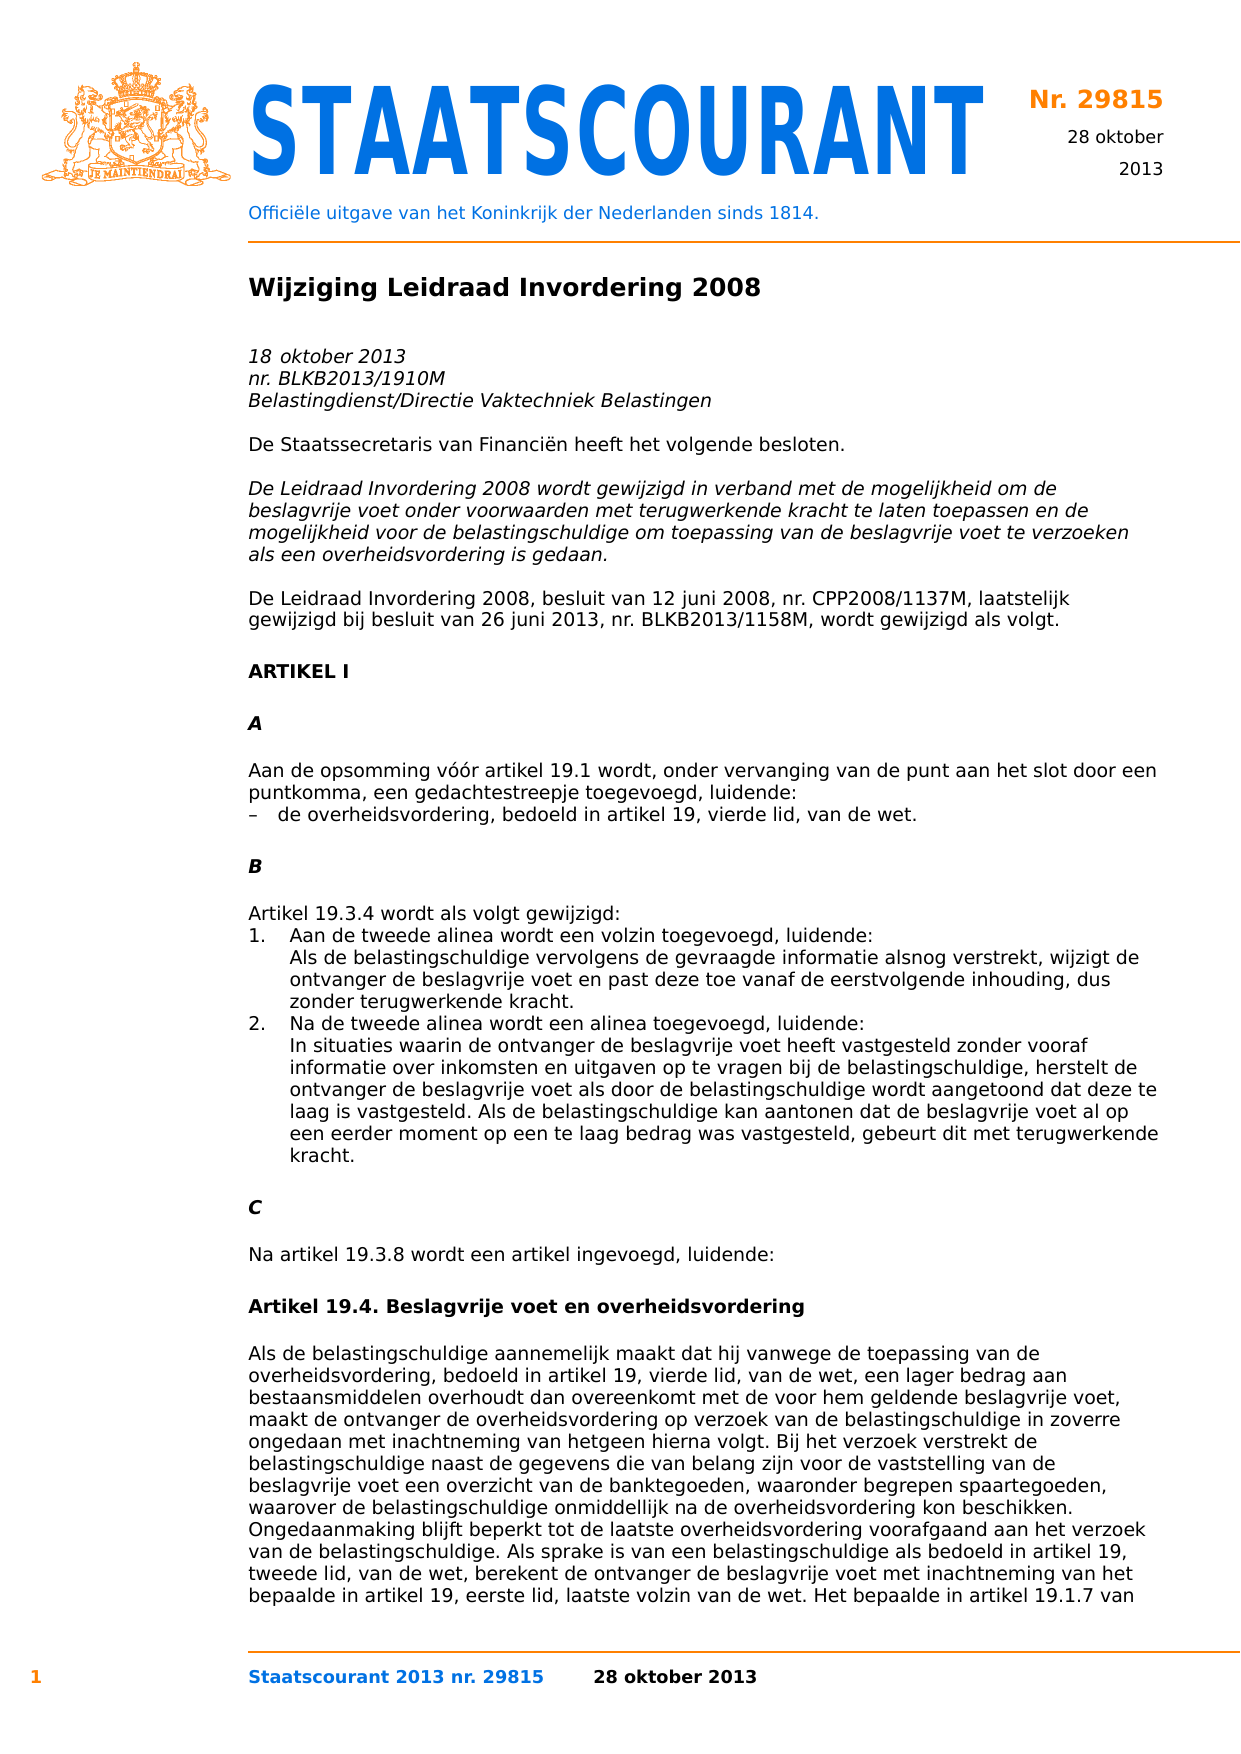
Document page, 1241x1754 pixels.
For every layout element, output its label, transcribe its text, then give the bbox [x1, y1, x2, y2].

text De Leidraad Invordering 2008, besluit van 12 juni 2008, nr. CPP2008/1137M, laatstelijk gewijzigd bij besluit van 26 juni 2013, nr. BLKB2013/1158M, wordt gewijzigd als volgt. [248, 587, 1163, 631]
text 1. Aan de tweede alinea wordt een volzin toegevoegd, luidende: [248, 925, 1163, 947]
subtitle A [248, 713, 1163, 735]
text Artikel 19.3.4 wordt als volgt gewijzigd: [248, 903, 1163, 925]
text Als de belastingschuldige vervolgens de gevraagde informatie alsnog verstrekt, wijzigt de ontvanger de beslagvrije voet en past deze toe vanaf de eerstvolgende inhouding, dus zonder terugwerkende kracht. [289, 947, 1163, 1013]
table_cell 2013 [998, 153, 1240, 203]
picture [41, 62, 231, 186]
table_cell 28 oktober [998, 121, 1240, 153]
text De Leidraad Invordering 2008 wordt gewijzigd in verband met de mogelijkheid om de beslagvrije voet onder voorwaarden met terugwerkende kracht te laten toepassen en de mogelijkheid voor de belastingschuldige om toepassing van de beslagvrije voet te verzoeken als een overheidsvordering is gedaan. [248, 478, 1163, 566]
text nr. BLKB2013/1910M [248, 368, 1163, 390]
table_header STAATSCOURANT [248, 62, 998, 203]
subtitle B [248, 856, 1163, 878]
text – de overheidsvordering, bedoeld in artikel 19, vierde lid, van de wet. [248, 804, 1163, 826]
text 18 oktober 2013 [248, 346, 1163, 368]
text Als de belastingschuldige aannemelijk maakt dat hij vanwege de toepassing van de overheidsvordering, bedoeld in artikel 19, vierde lid, van de wet, een lager bedrag aan bestaansmiddelen overhoudt dan overeenkomt met de voor hem geldende beslagvrije voet, maakt de ontvanger de overheidsvordering op verzoek van de belastingschuldige in zoverre ongedaan met inachtneming van hetgeen hierna volgt. Bij het verzoek verstrekt de belastingschuldige naast de gegevens die van belang zijn voor de vaststelling van de beslagvrije voet een overzicht van de banktegoeden, waaronder begrepen spaartegoeden, waarover de belastingschuldige onmiddellijk na de overheidsvordering kon beschikken. Ongedaanmaking blijft beperkt tot de laatste overheidsvordering voorafgaand aan het verzoek van de belastingschuldige. Als sprake is van een belastingschuldige als bedoeld in artikel 19, tweede lid, van de wet, berekent de ontvanger de beslagvrije voet met inachtneming van het bepaalde in artikel 19, eerste lid, laatste volzin van de wet. Het bepaalde in artikel 19.1.7 van [248, 1343, 1163, 1607]
text 2. Na de tweede alinea wordt een alinea toegevoegd, luidende: [248, 1013, 1163, 1035]
text In situaties waarin de ontvanger de beslagvrije voet heeft vastgesteld zonder vooraf informatie over inkomsten en uitgaven op te vragen bij de belastingschuldige, herstelt de ontvanger de beslagvrije voet als door de belastingschuldige wordt aangetoond dat deze te laag is vastgesteld. Als de belastingschuldige kan aantonen dat de beslagvrije voet al op een eerder moment op een te laag bedrag was vastgesteld, gebeurt dit met terugwerkende kracht. [289, 1035, 1163, 1167]
text De Staatssecretaris van Financiën heeft het volgende besloten. [248, 434, 1163, 456]
table_header Nr. 29815 [998, 62, 1240, 121]
text Aan de opsomming vóór artikel 19.1 wordt, onder vervanging van de punt aan het slot door een puntkomma, een gedachtestreepje toegevoegd, luidende: [248, 760, 1163, 804]
text Na artikel 19.3.8 wordt een artikel ingevoegd, luidende: [248, 1244, 1163, 1266]
subtitle Artikel 19.4. Beslagvrije voet en overheidsvordering [248, 1296, 1163, 1318]
subtitle ARTIKEL I [248, 661, 1163, 683]
table_header [25, 62, 248, 241]
subtitle C [248, 1197, 1163, 1219]
text Belastingdienst/Directie Vaktechniek Belastingen [248, 390, 1163, 412]
table_cell Officiële uitgave van het Koninkrijk der Nederlanden sinds 1814. [248, 203, 1240, 241]
subtitle Wijziging Leidraad Invordering 2008 [248, 273, 1163, 302]
